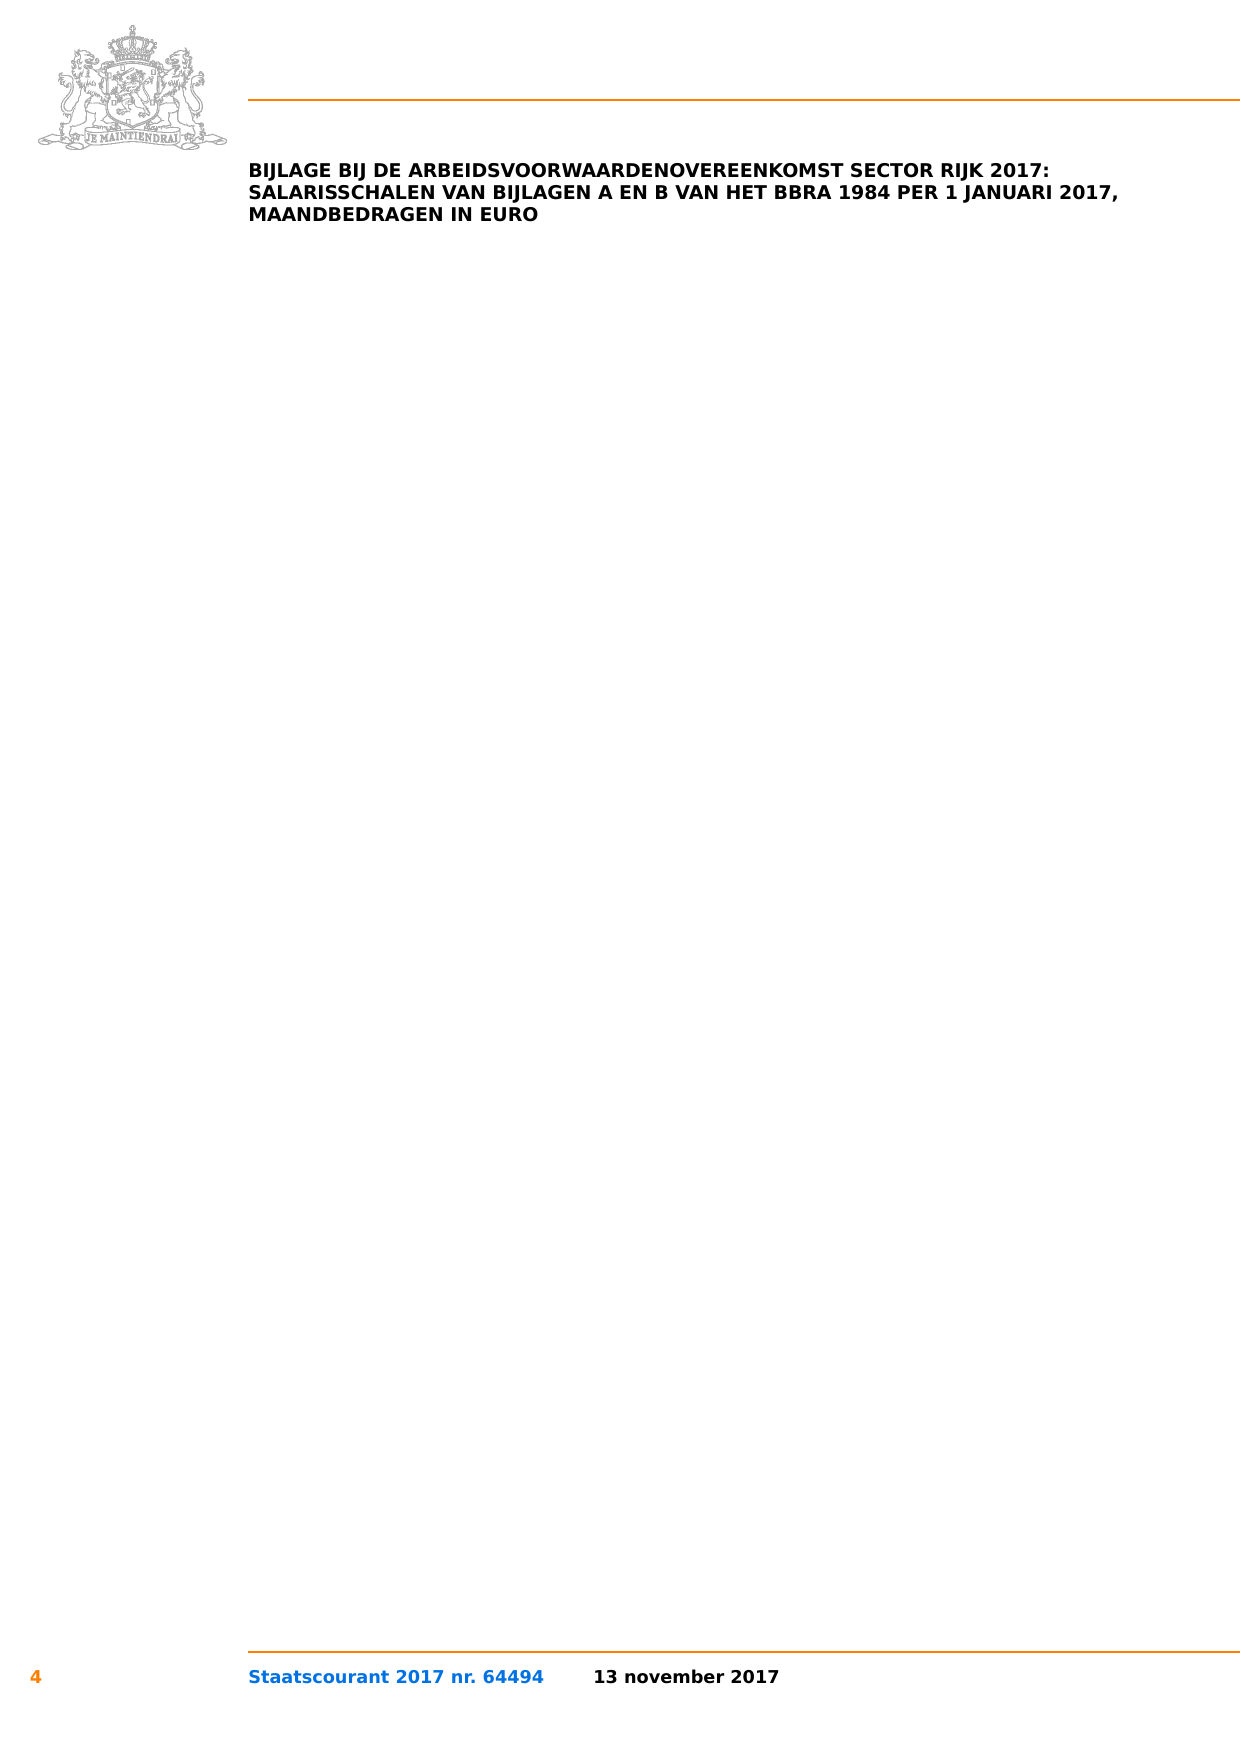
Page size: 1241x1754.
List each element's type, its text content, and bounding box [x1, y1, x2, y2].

subtitle BIJLAGE BIJ DE ARBEIDSVOORWAARDENOVEREENKOMST SECTOR RIJK 2017: SALARISSCHALEN VAN BIJLAGEN A EN B VAN HET BBRA 1984 PER 1 JANUARI 2017, MAANDBEDRAGEN IN EURO [248, 160, 1163, 226]
picture [38, 25, 227, 150]
